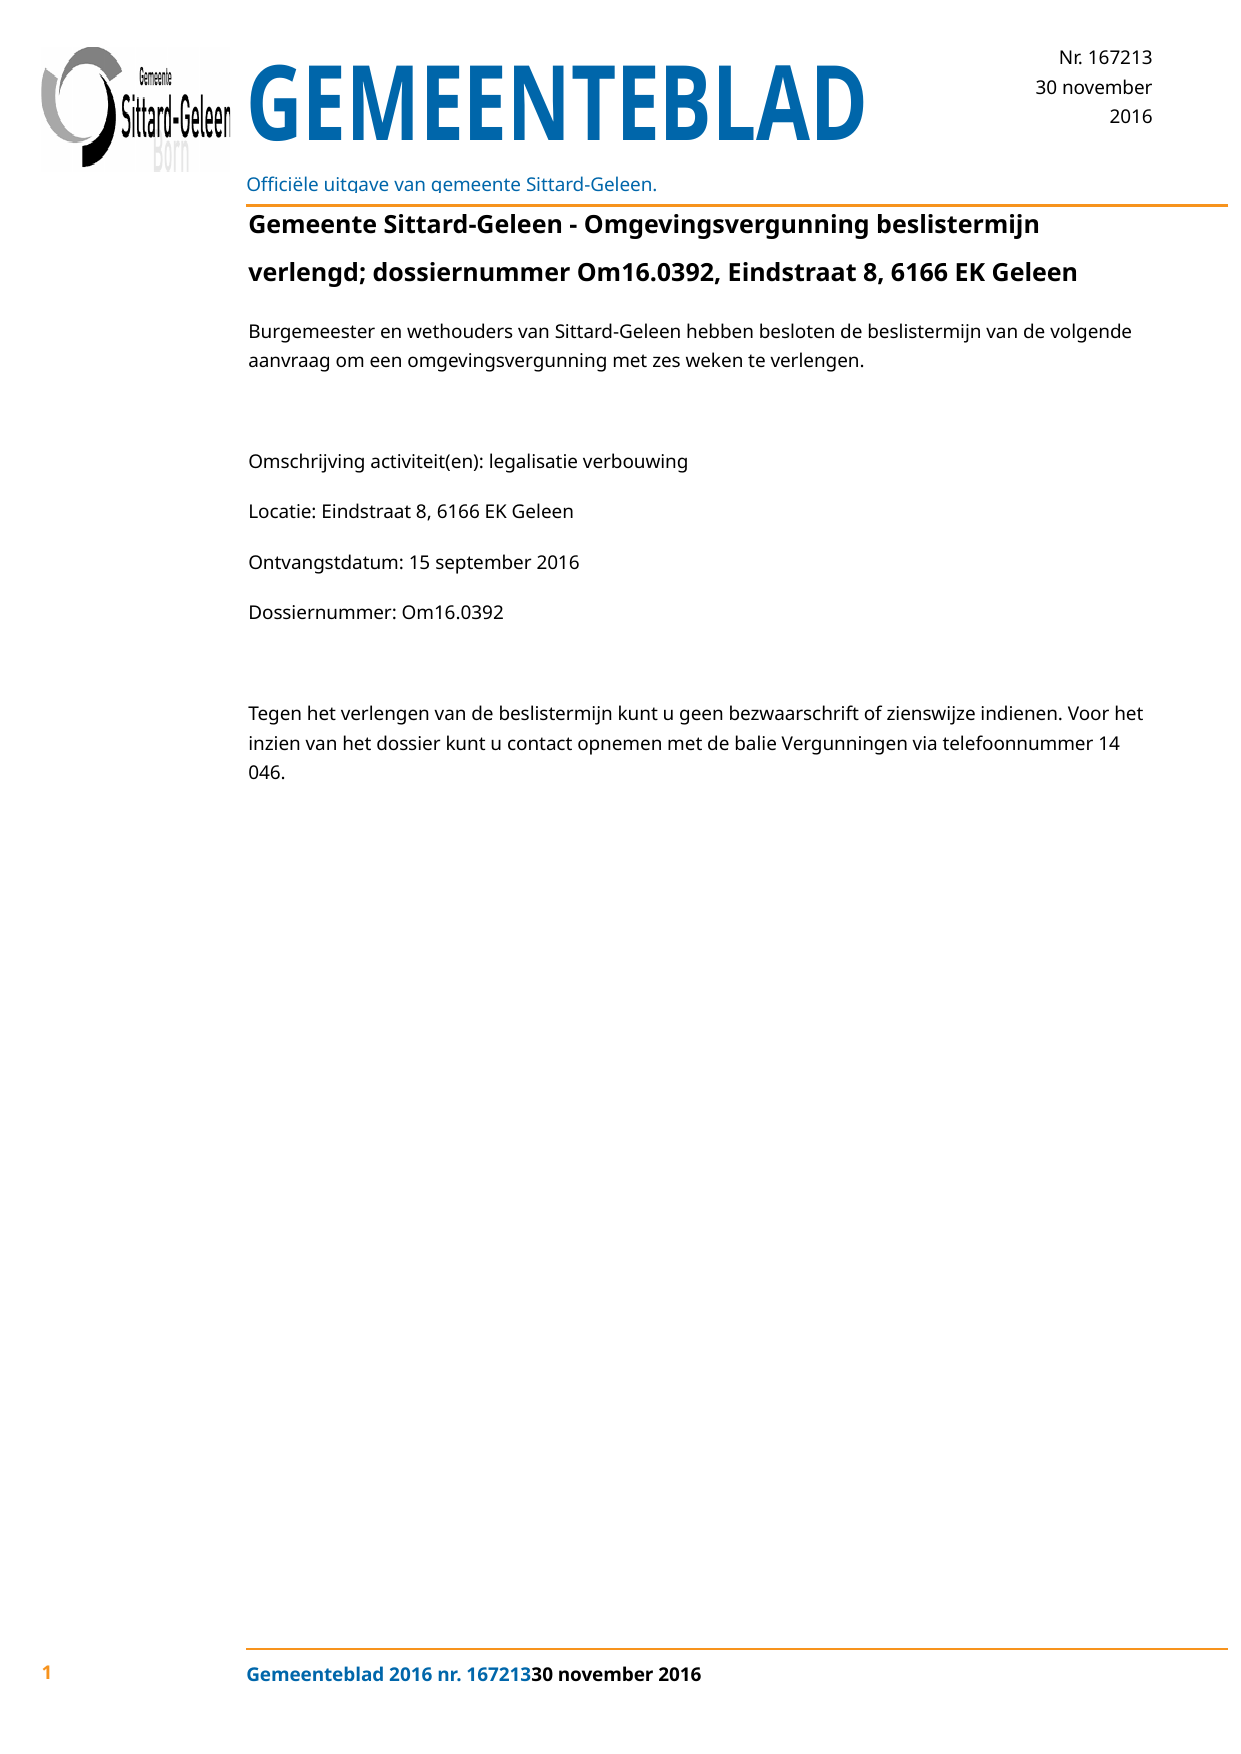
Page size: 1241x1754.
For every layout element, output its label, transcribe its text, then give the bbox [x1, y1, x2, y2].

text Burgemeester en wethouders van Sittard-Geleen hebben besloten de beslistermijn van de volgende aanvraag om een omgevingsvergunning met zes weken te verlengen. [248, 318, 1152, 373]
text Tegen het verlengen van de beslistermijn kunt u geen bezwaarschrift of zienswijze indienen. Voor het inzien van het dossier kunt u contact opnemen met de balie Vergunningen via telefoonnummer 14 046. [248, 700, 1152, 785]
text Dossiernummer: Om16.0392 [248, 599, 1152, 625]
text Locatie: Eindstraat 8, 6166 EK Geleen [248, 499, 1152, 524]
picture [41, 47, 231, 172]
text Ontvangstdatum: 15 september 2016 [248, 549, 1152, 575]
text Gemeente Sittard-Geleen - Omgevingsvergunning beslistermijn verlengd; dossiernummer Om16.0392, Eindstraat 8, 6166 EK Geleen [248, 207, 1152, 288]
text Omschrijving activiteit(en): legalisatie verbouwing [248, 448, 1152, 474]
